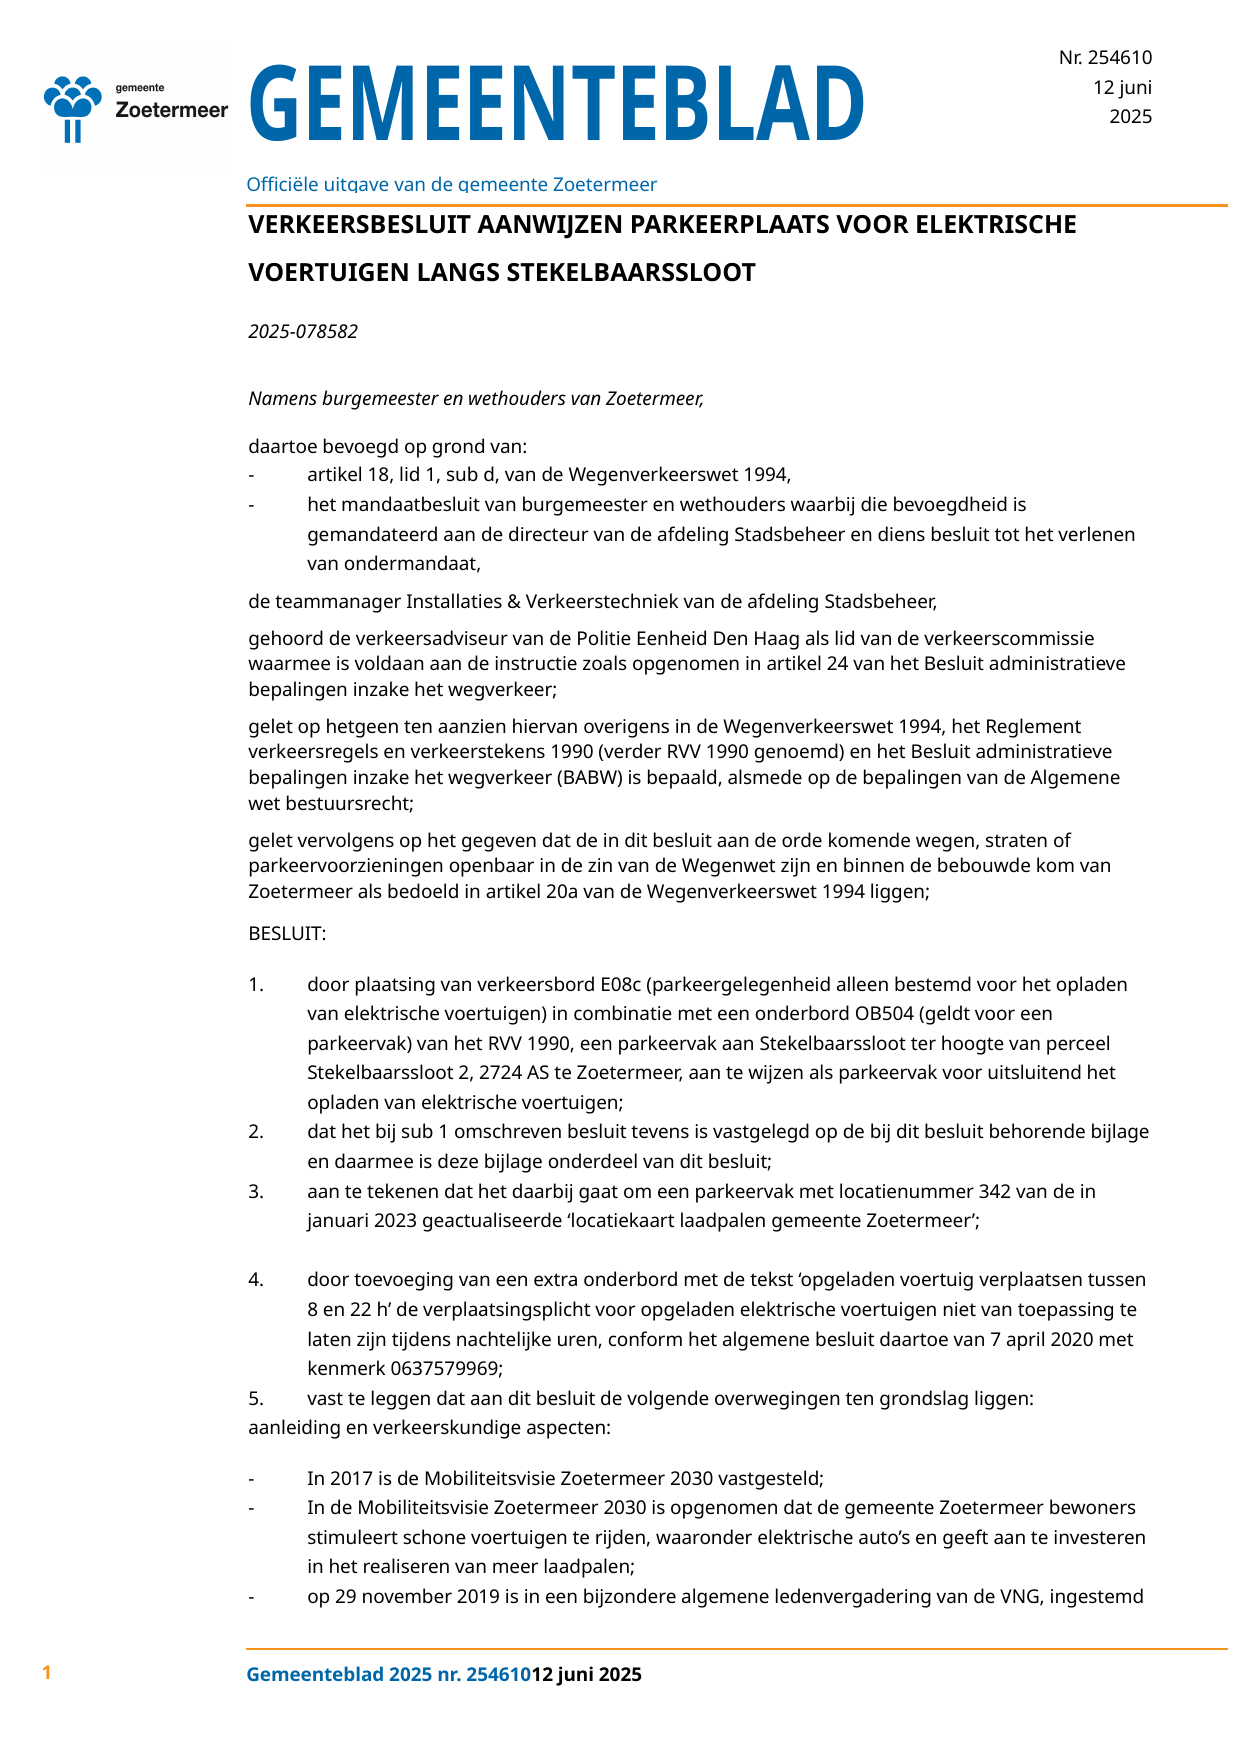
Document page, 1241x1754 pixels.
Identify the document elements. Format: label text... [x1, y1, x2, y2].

text gelet op hetgeen ten aanzien hiervan overigens in de Wegenverkeerswet 1994, het Reglement verkeersregels en verkeerstekens 1990 (verder RVV 1990 genoemd) en het Besluit administratieve bepalingen inzake het wegverkeer (BABW) is bepaald, alsmede op de bepalingen van de Algemene wet bestuursrecht; [248, 713, 1152, 816]
text gehoord de verkeersadviseur van de Politie Eenheid Den Haag als lid van de verkeerscommissie waarmee is voldaan aan de instructie zoals opgenomen in artikel 24 van het Besluit administratieve bepalingen inzake het wegverkeer; [248, 625, 1152, 702]
list vast te leggen dat aan dit besluit de volgende overwegingen ten grondslag liggen: [248, 1385, 1152, 1411]
list het mandaatbesluit van burgemeester en wethouders waarbij die bevoegdheid is gemandateerd aan de directeur van de afdeling Stadsbeheer en diens besluit tot het verlenen van ondermandaat, [248, 491, 1152, 576]
text 2025-078582 [248, 318, 1152, 344]
list door toevoeging van een extra onderbord met de tekst ‘opgeladen voertuig verplaatsen tussen 8 en 22 h’ de verplaatsingsplicht voor opgeladen elektrische voertuigen niet van toepassing te laten zijn tijdens nachtelijke uren, conform het algemene besluit daartoe van 7 april 2020 met kenmerk 0637579969; [248, 1267, 1152, 1381]
list op 29 november 2019 is in een bijzondere algemene ledenvergadering van de VNG, ingestemd [248, 1583, 1152, 1609]
text daartoe bevoegd op grond van: [248, 433, 1152, 459]
list artikel 18, lid 1, sub d, van de Wegenverkeerswet 1994, [248, 462, 1152, 487]
text BESLUIT: [248, 920, 1152, 946]
text Namens burgemeester en wethouders van Zoetermeer, [248, 386, 1152, 411]
text aanleiding en verkeerskundige aspecten: [248, 1414, 1152, 1440]
list In de Mobiliteitsvisie Zoetermeer 2030 is opgenomen dat de gemeente Zoetermeer bewoners stimuleert schone voertuigen te rijden, waaronder elektrische auto’s en geeft aan te investeren in het realiseren van meer laadpalen; [248, 1494, 1152, 1579]
list dat het bij sub 1 omschreven besluit tevens is vastgelegd op de bij dit besluit behorende bijlage en daarmee is deze bijlage onderdeel van dit besluit; [248, 1119, 1152, 1174]
text de teammanager Installaties & Verkeerstechniek van de afdeling Stadsbeheer, [248, 588, 1152, 614]
list In 2017 is de Mobiliteitsvisie Zoetermeer 2030 vastgesteld; [248, 1465, 1152, 1491]
list door plaatsing van verkeersbord E08c (parkeergelegenheid alleen bestemd voor het opladen van elektrische voertuigen) in combinatie met een onderbord OB504 (geldt voor een parkeervak) van het RVV 1990, een parkeervak aan Stekelbaarssloot ter hoogte van perceel Stekelbaarssloot 2, 2724 AS te Zoetermeer, aan te wijzen als parkeervak voor uitsluitend het opladen van elektrische voertuigen; [248, 971, 1152, 1115]
list aan te tekenen dat het daarbij gaat om een parkeervak met locatienummer 342 van de in januari 2023 geactualiseerde ‘locatiekaart laadpalen gemeente Zoetermeer’; [248, 1178, 1152, 1233]
picture [41, 47, 231, 172]
text gelet vervolgens op het gegeven dat de in dit besluit aan de orde komende wegen, straten of parkeervoorzieningen openbaar in de zin van de Wegenwet zijn en binnen de bebouwde kom van Zoetermeer als bedoeld in artikel 20a van de Wegenverkeerswet 1994 liggen; [248, 827, 1152, 904]
text VERKEERSBESLUIT AANWIJZEN PARKEERPLAATS VOOR ELEKTRISCHE VOERTUIGEN LANGS STEKELBAARSSLOOT [248, 207, 1152, 288]
